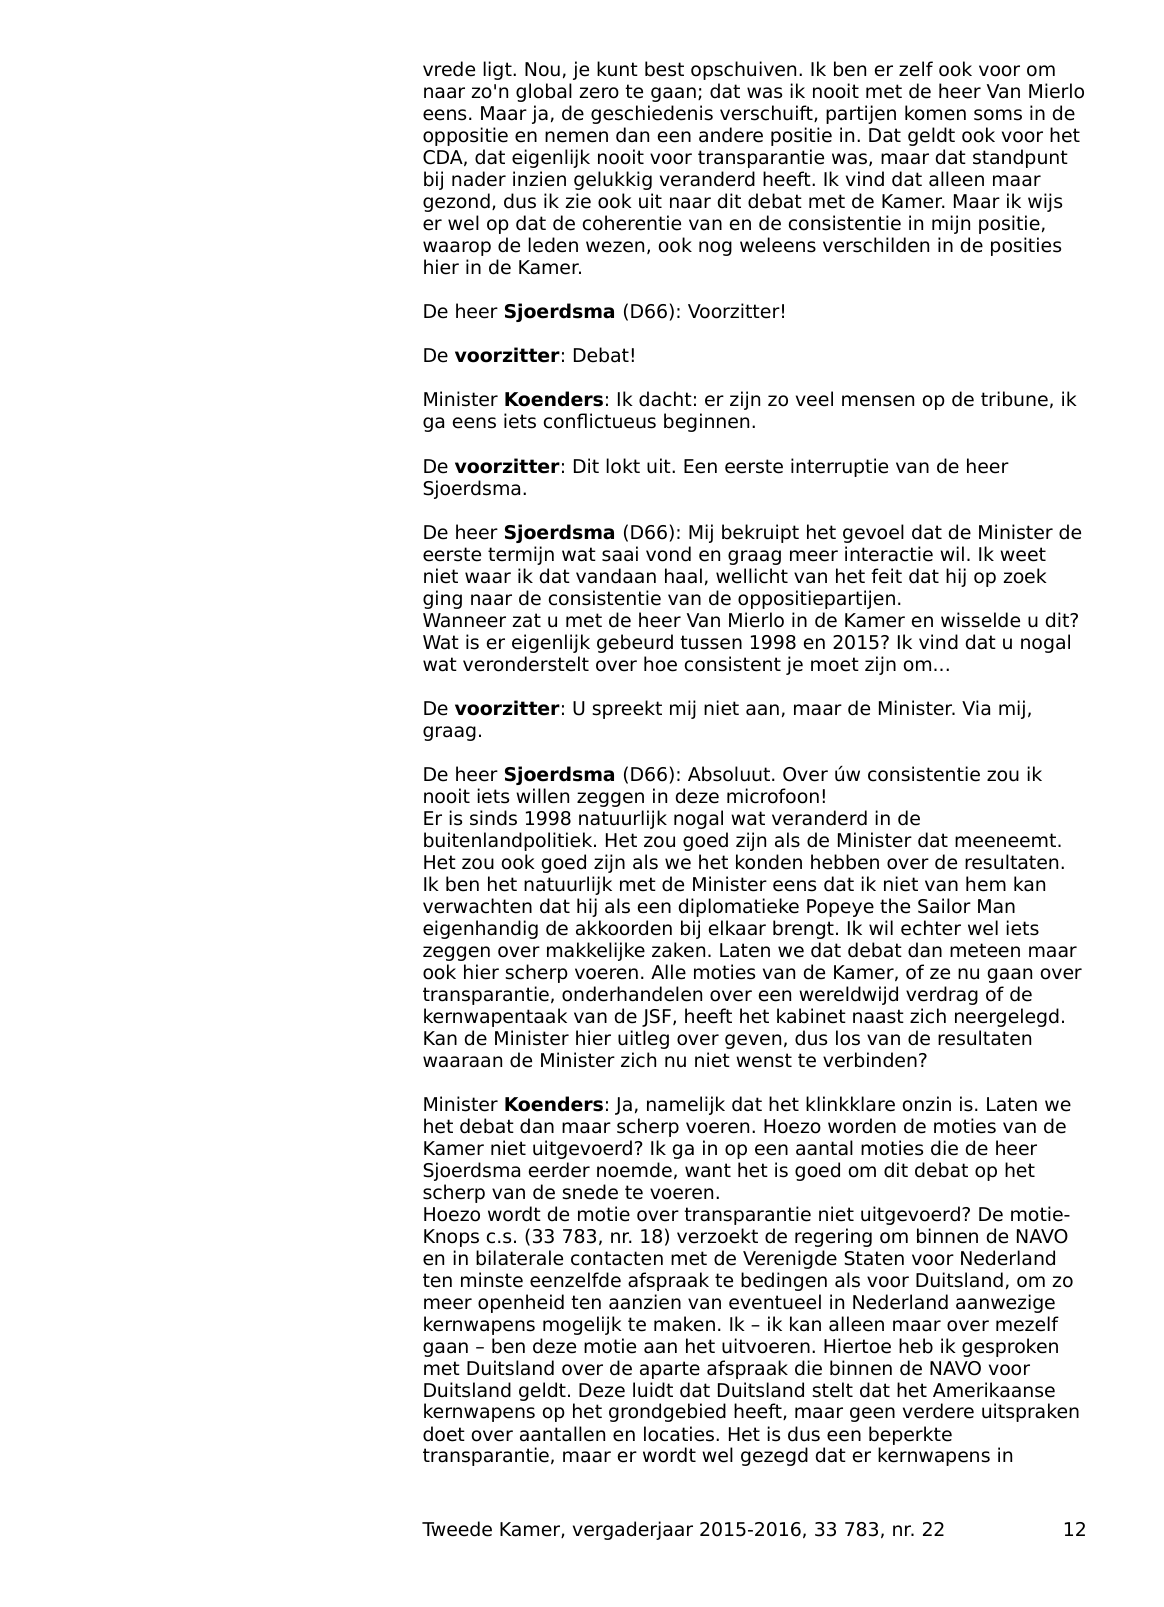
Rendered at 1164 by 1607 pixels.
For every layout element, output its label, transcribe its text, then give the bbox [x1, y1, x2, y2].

text Hoezo wordt de motie over transparantie niet uitgevoerd? De motie-Knops c.s. (33 783, nr. 18) verzoekt de regering om binnen de NAVO en in bilaterale contacten met de Verenigde Staten voor Nederland ten minste eenzelfde afspraak te bedingen als voor Duitsland, om zo meer openheid ten aanzien van eventueel in Nederland aanwezige kernwapens mogelijk te maken. Ik – ik kan alleen maar over mezelf gaan – ben deze motie aan het uitvoeren. Hiertoe heb ik gesproken met Duitsland over de aparte afspraak die binnen de NAVO voor Duitsland geldt. Deze luidt dat Duitsland stelt dat het Amerikaanse kernwapens op het grondgebied heeft, maar geen verdere uitspraken doet over aantallen en locaties. Het is dus een beperkte transparantie, maar er wordt wel gezegd dat er kernwapens in [422, 1204, 1087, 1467]
text De voorzitter: Debat! [422, 345, 1087, 367]
text Minister Koenders: Ik dacht: er zijn zo veel mensen op de tribune, ik ga eens iets conflictueus beginnen. [422, 389, 1087, 433]
text De heer Sjoerdsma (D66): Voorzitter! [422, 301, 1087, 323]
text Er is sinds 1998 natuurlijk nogal wat veranderd in de buitenlandpolitiek. Het zou goed zijn als de Minister dat meeneemt. Het zou ook goed zijn als we het konden hebben over de resultaten. Ik ben het natuurlijk met de Minister eens dat ik niet van hem kan verwachten dat hij als een diplomatieke Popeye the Sailor Man eigenhandig de akkoorden bij elkaar brengt. Ik wil echter wel iets zeggen over makkelijke zaken. Laten we dat debat dan meteen maar ook hier scherp voeren. Alle moties van de Kamer, of ze nu gaan over transparantie, onderhandelen over een wereldwijd verdrag of de kernwapentaak van de JSF, heeft het kabinet naast zich neergelegd. Kan de Minister hier uitleg over geven, dus los van de resultaten waaraan de Minister zich nu niet wenst te verbinden? [422, 808, 1087, 1072]
text De voorzitter: Dit lokt uit. Een eerste interruptie van de heer Sjoerdsma. [422, 456, 1087, 499]
text De voorzitter: U spreekt mij niet aan, maar de Minister. Via mij, graag. [422, 698, 1087, 742]
text De heer Sjoerdsma (D66): Absoluut. Over úw consistentie zou ik nooit iets willen zeggen in deze microfoon! [422, 764, 1087, 808]
text Minister Koenders: Ja, namelijk dat het klinkklare onzin is. Laten we het debat dan maar scherp voeren. Hoezo worden de moties van de Kamer niet uitgevoerd? Ik ga in op een aantal moties die de heer Sjoerdsma eerder noemde, want het is goed om dit debat op het scherp van de snede te voeren. [422, 1094, 1087, 1204]
text Wanneer zat u met de heer Van Mierlo in de Kamer en wisselde u dit? Wat is er eigenlijk gebeurd tussen 1998 en 2015? Ik vind dat u nogal wat veronderstelt over hoe consistent je moet zijn om... [422, 609, 1087, 676]
text De heer Sjoerdsma (D66): Mij bekruipt het gevoel dat de Minister de eerste termijn wat saai vond en graag meer interactie wil. Ik weet niet waar ik dat vandaan haal, wellicht van het feit dat hij op zoek ging naar de consistentie van de oppositiepartijen. [422, 522, 1087, 609]
text vrede ligt. Nou, je kunt best opschuiven. Ik ben er zelf ook voor om naar zo'n global zero te gaan; dat was ik nooit met de heer Van Mierlo eens. Maar ja, de geschiedenis verschuift, partijen komen soms in de oppositie en nemen dan een andere positie in. Dat geldt ook voor het CDA, dat eigenlijk nooit voor transparantie was, maar dat standpunt bij nader inzien gelukkig veranderd heeft. Ik vind dat alleen maar gezond, dus ik zie ook uit naar dit debat met de Kamer. Maar ik wijs er wel op dat de coherentie van en de consistentie in mijn positie, waarop de leden wezen, ook nog weleens verschilden in de posities hier in de Kamer. [422, 59, 1087, 279]
